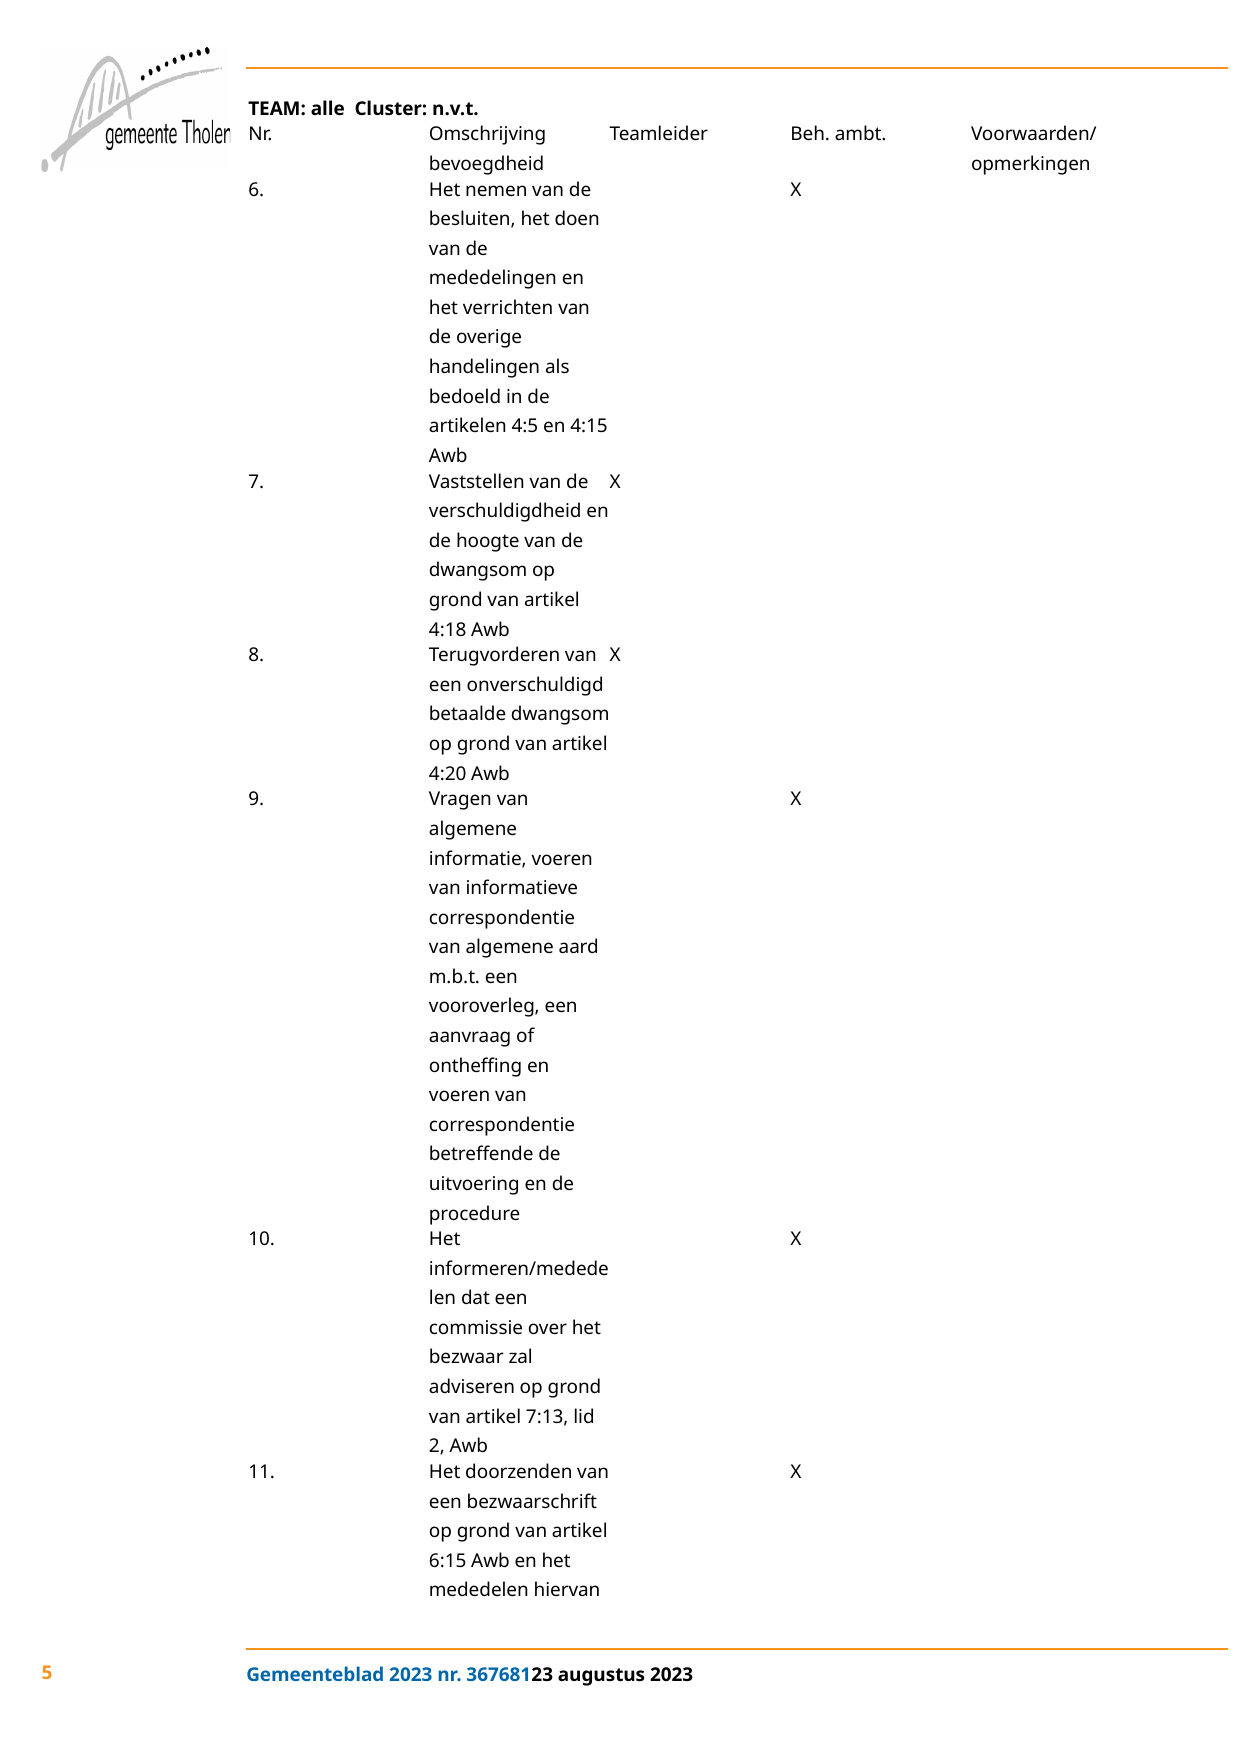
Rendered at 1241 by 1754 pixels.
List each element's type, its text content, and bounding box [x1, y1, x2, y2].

table_cell [248, 786, 429, 1225]
table_cell [609, 176, 790, 468]
table_header TEAM: alle Cluster: n.v.t. [248, 95, 1152, 121]
table_cell Terugvorderen van een onverschuldigd betaalde dwangsom op grond van artikel 4:20 Awb [429, 641, 609, 786]
table_cell Vaststellen van de verschuldigdheid en de hoogte van de dwangsom op grond van artikel 4:18 Awb [429, 468, 609, 641]
table_cell Teamleider [609, 121, 790, 176]
table_cell [248, 641, 429, 786]
table_cell [971, 641, 1152, 786]
table_cell Vragen van algemene informatie, voeren van informatieve correspondentie van algemene aard m.b.t. een vooroverleg, een aanvraag of ontheffing en voeren van correspondentie betreffende de uitvoering en de procedure [429, 786, 609, 1225]
table_cell [790, 468, 971, 641]
table_cell Voorwaarden/opmerkingen [971, 121, 1152, 176]
table_cell Omschrijving bevoegdheid [429, 121, 609, 176]
table_cell [248, 1225, 429, 1458]
table_cell X [790, 786, 971, 1225]
table_cell [248, 176, 429, 468]
table_cell Nr. [248, 121, 429, 176]
table_cell X [790, 1458, 971, 1602]
table_cell X [790, 176, 971, 468]
table_cell Het informeren/mededelen dat een commissie over het bezwaar zal adviseren op grond van artikel 7:13, lid 2, Awb [429, 1225, 609, 1458]
table_cell [609, 1225, 790, 1458]
table_cell X [790, 1225, 971, 1458]
table_cell [609, 786, 790, 1225]
table_cell [971, 176, 1152, 468]
table_cell Het nemen van de besluiten, het doen van de mededelingen en het verrichten van de overige handelingen als bedoeld in de artikelen 4:5 en 4:15 Awb [429, 176, 609, 468]
table_cell [248, 1458, 429, 1602]
table_cell X [609, 468, 790, 641]
table_cell Het doorzenden van een bezwaarschrift op grond van artikel 6:15 Awb en het mededelen hiervan [429, 1458, 609, 1602]
table_cell Beh. ambt. [790, 121, 971, 176]
table_cell [248, 468, 429, 641]
table_cell [790, 641, 971, 786]
table_cell [971, 1458, 1152, 1602]
table_cell [971, 1225, 1152, 1458]
table_cell [971, 786, 1152, 1225]
table_cell [971, 468, 1152, 641]
table_cell X [609, 641, 790, 786]
picture [41, 47, 231, 172]
table_cell [609, 1458, 790, 1602]
